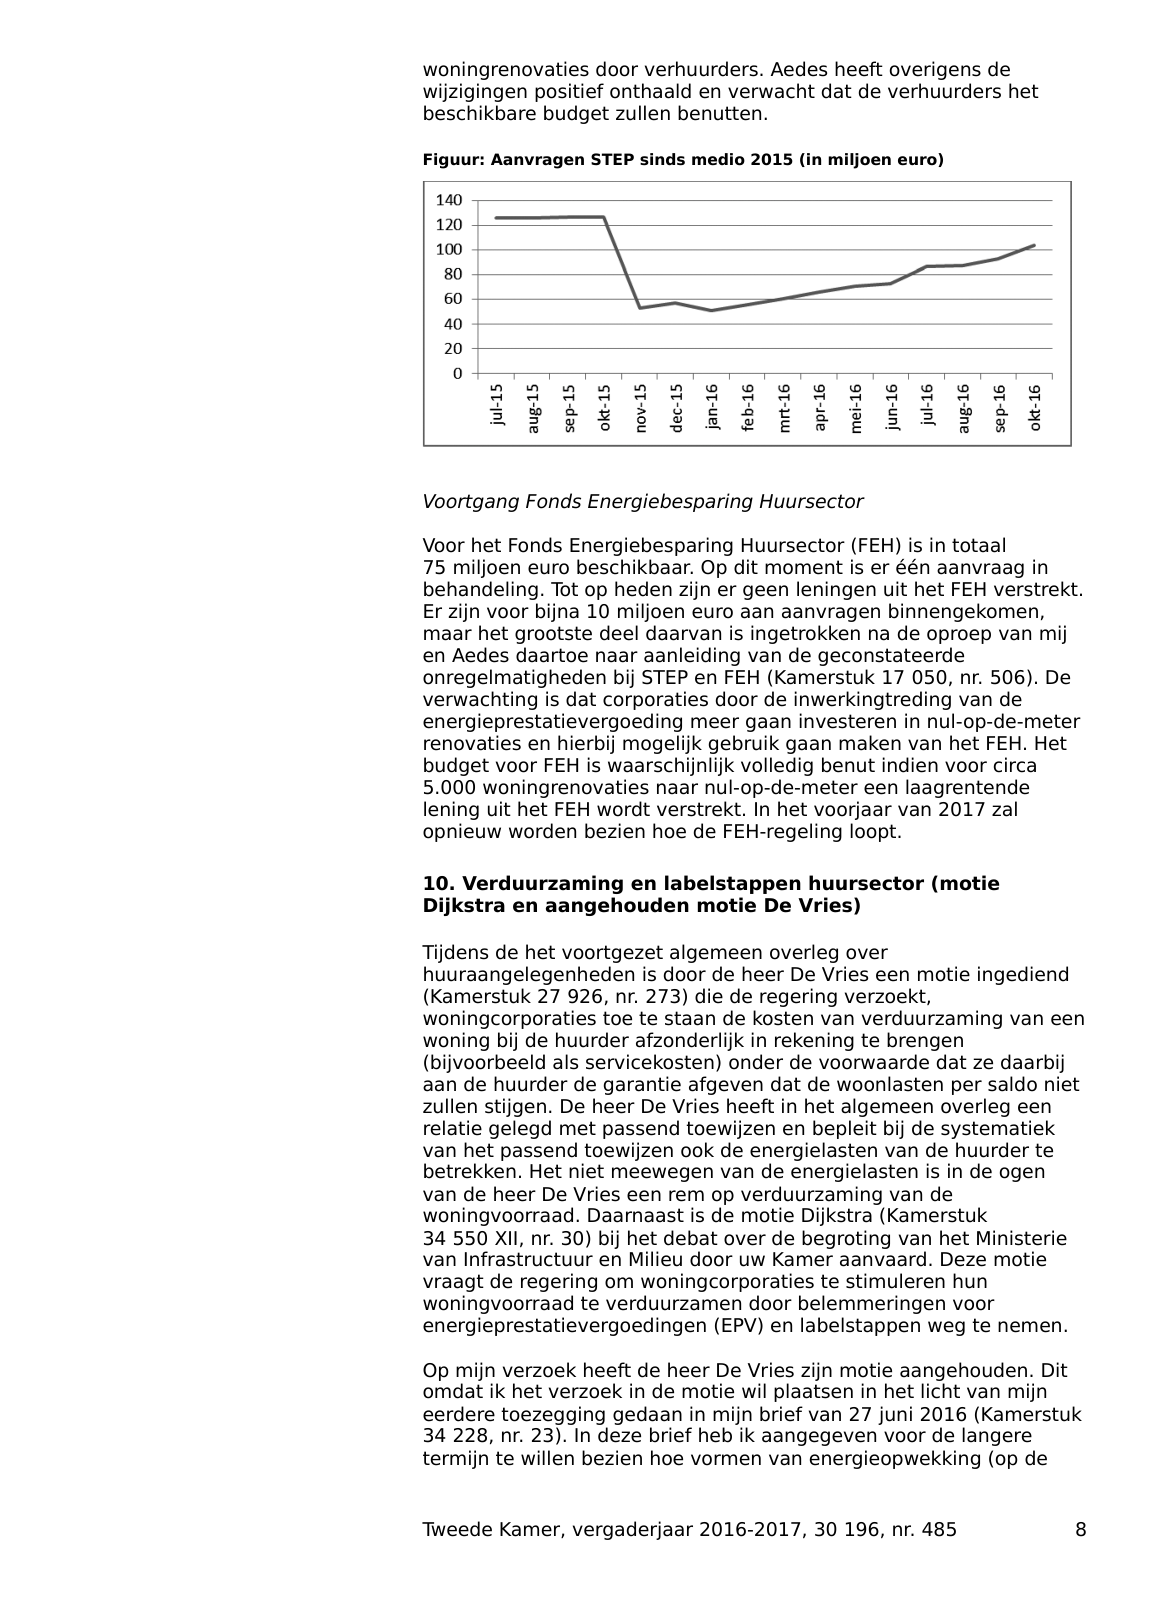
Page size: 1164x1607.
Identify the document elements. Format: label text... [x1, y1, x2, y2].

text woningrenovaties door verhuurders. Aedes heeft overigens de wijzigingen positief onthaald en verwacht dat de verhuurders het beschikbare budget zullen benutten. [422, 59, 1087, 125]
text Tijdens de het voortgezet algemeen overleg over huuraangelegenheden is door de heer De Vries een motie ingediend (Kamerstuk 27 926, nr. 273) die de regering verzoekt, woningcorporaties toe te staan de kosten van verduurzaming van een woning bij de huurder afzonderlijk in rekening te brengen (bijvoorbeeld als servicekosten) onder de voorwaarde dat ze daarbij aan de huurder de garantie afgeven dat de woonlasten per saldo niet zullen stijgen. De heer De Vries heeft in het algemeen overleg een relatie gelegd met passend toewijzen en bepleit bij de systematiek van het passend toewijzen ook de energielasten van de huurder te betrekken. Het niet meewegen van de energielasten is in de ogen van de heer De Vries een rem op verduurzaming van de woningvoorraad. Daarnaast is de motie Dijkstra (Kamerstuk 34 550 XII, nr. 30) bij het debat over de begroting van het Ministerie van Infrastructuur en Milieu door uw Kamer aanvaard. Deze motie vraagt de regering om woningcorporaties te stimuleren hun woningvoorraad te verduurzamen door belemmeringen voor energieprestatievergoedingen (EPV) en labelstappen weg te nemen. [422, 942, 1087, 1337]
picture [422, 181, 1072, 447]
subtitle 10. Verduurzaming en labelstappen huursector (motie Dijkstra en aangehouden motie De Vries) [422, 873, 1087, 917]
text Voor het Fonds Energiebesparing Huursector (FEH) is in totaal 75 miljoen euro beschikbaar. Op dit moment is er één aanvraag in behandeling. Tot op heden zijn er geen leningen uit het FEH verstrekt. Er zijn voor bijna 10 miljoen euro aan aanvragen binnengekomen, maar het grootste deel daarvan is ingetrokken na de oproep van mij en Aedes daartoe naar aanleiding van de geconstateerde onregelmatigheden bij STEP en FEH (Kamerstuk 17 050, nr. 506). De verwachting is dat corporaties door de inwerkingtreding van de energieprestatievergoeding meer gaan investeren in nul-op-de-meter renovaties en hierbij mogelijk gebruik gaan maken van het FEH. Het budget voor FEH is waarschijnlijk volledig benut indien voor circa 5.000 woningrenovaties naar nul-op-de-meter een laagrentende lening uit het FEH wordt verstrekt. In het voorjaar van 2017 zal opnieuw worden bezien hoe de FEH-regeling loopt. [422, 535, 1087, 843]
subtitle Voortgang Fonds Energiebesparing Huursector [422, 491, 1087, 513]
text Op mijn verzoek heeft de heer De Vries zijn motie aangehouden. Dit omdat ik het verzoek in de motie wil plaatsen in het licht van mijn eerdere toezegging gedaan in mijn brief van 27 juni 2016 (Kamerstuk 34 228, nr. 23). In deze brief heb ik aangegeven voor de langere termijn te willen bezien hoe vormen van energieopwekking (op de [422, 1359, 1087, 1469]
text Figuur: Aanvragen STEP sinds medio 2015 (in miljoen euro) [422, 151, 1072, 169]
